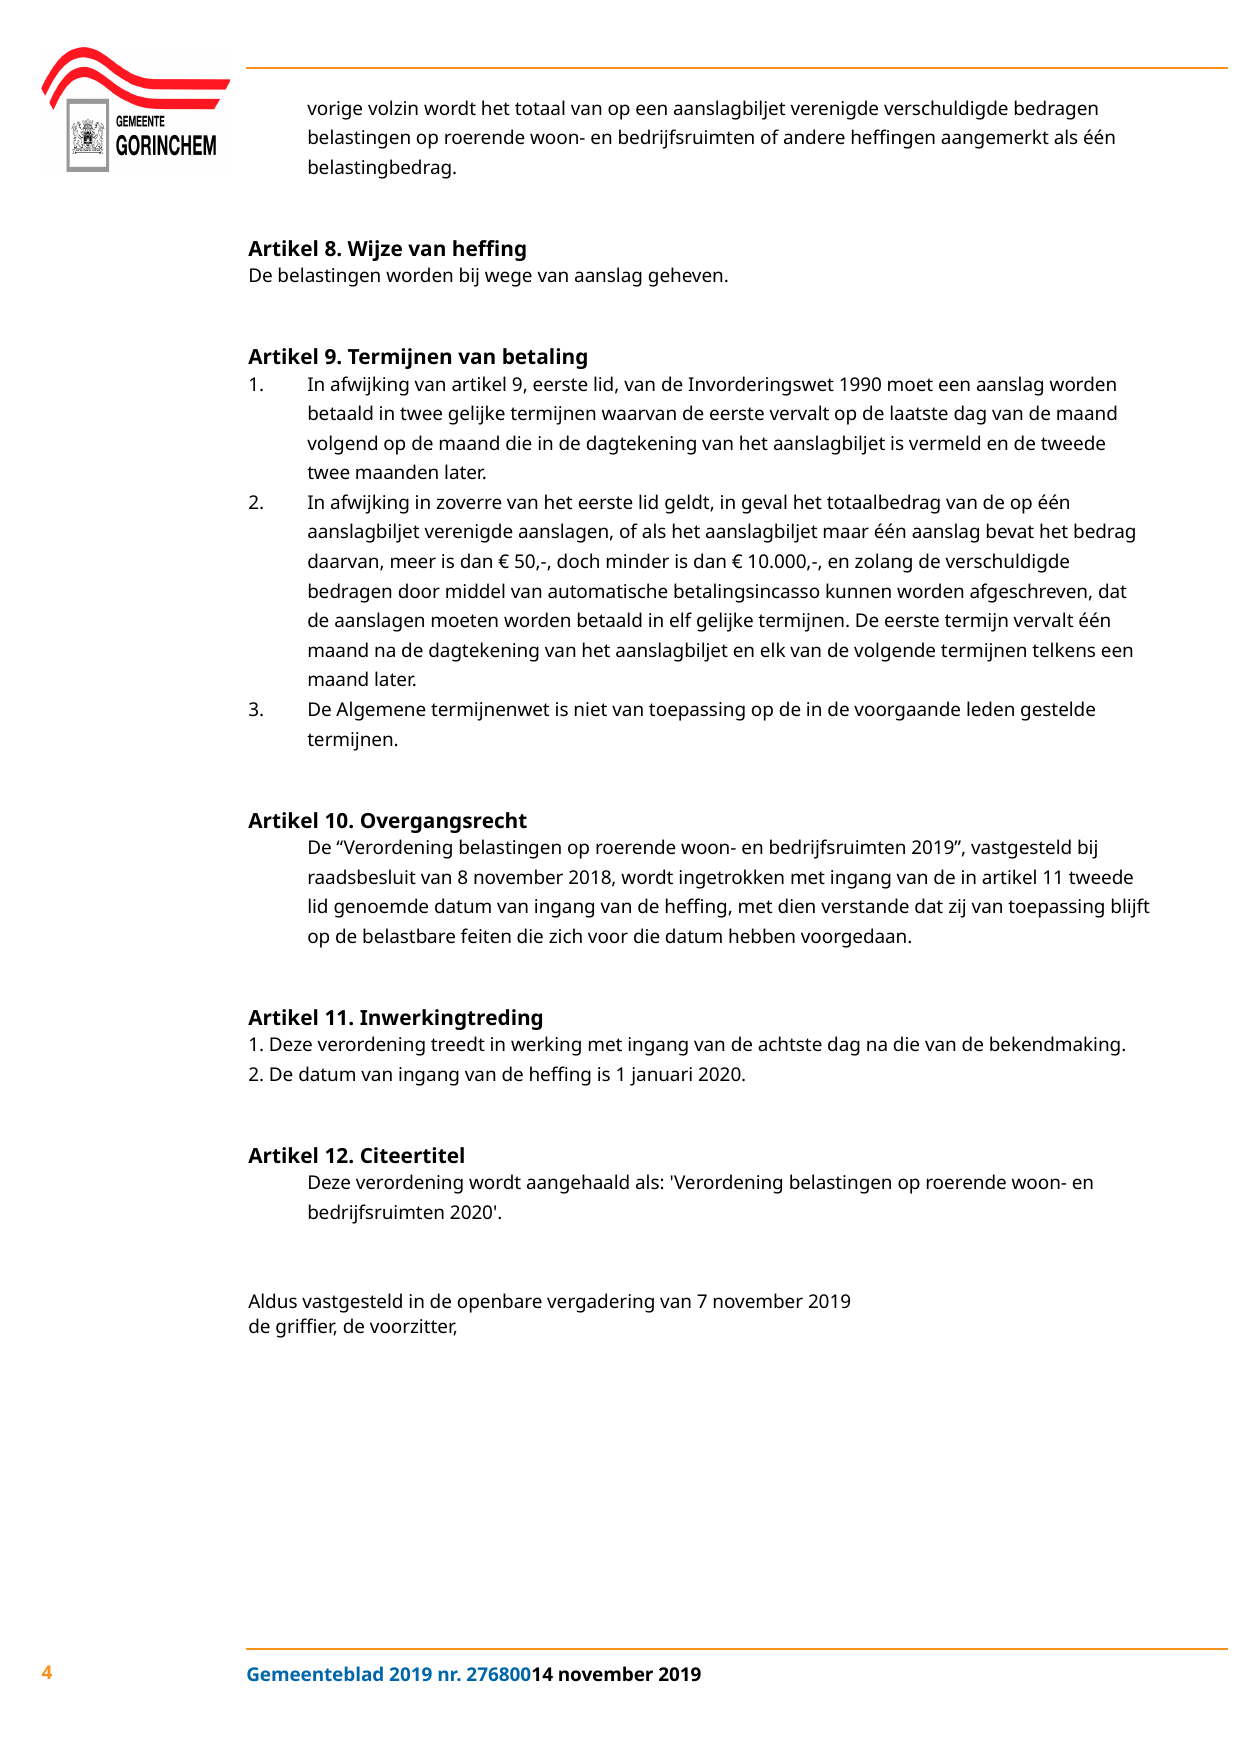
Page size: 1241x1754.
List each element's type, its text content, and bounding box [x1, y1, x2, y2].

text Artikel 8. Wijze van heffing [248, 234, 1152, 262]
text De belastingen worden bij wege van aanslag geheven. [248, 262, 1152, 288]
list De Algemene termijnenwet is niet van toepassing op de in de voorgaande leden gestelde termijnen. [248, 696, 1152, 752]
text 2. De datum van ingang van de heffing is 1 januari 2020. [248, 1061, 1152, 1087]
text Artikel 12. Citeertitel [248, 1141, 1152, 1169]
text Artikel 9. Termijnen van betaling [248, 342, 1152, 371]
list De “Verordening belastingen op roerende woon- en bedrijfsruimten 2019”, vastgesteld bij raadsbesluit van 8 november 2018, wordt ingetrokken met ingang van de in artikel 11 tweede lid genoemde datum van ingang van de heffing, met dien verstande dat zij van toepassing blijft op de belastbare feiten die zich voor die datum hebben voorgedaan. [248, 834, 1152, 949]
list In afwijking van artikel 9, eerste lid, van de Invorderingswet 1990 moet een aanslag worden betaald in twee gelijke termijnen waarvan de eerste vervalt op de laatste dag van de maand volgend op de maand die in de dagtekening van het aanslagbiljet is vermeld en de tweede twee maanden later. [248, 371, 1152, 485]
text Artikel 11. Inwerkingtreding [248, 1003, 1152, 1031]
list Deze verordening wordt aangehaald als: 'Verordening belastingen op roerende woon- en bedrijfsruimten 2020'. [248, 1169, 1152, 1225]
picture [41, 47, 231, 172]
text Artikel 10. Overgangsrecht [248, 806, 1152, 834]
text de griffier, de voorzitter, [248, 1313, 1152, 1339]
text 1. Deze verordening treedt in werking met ingang van de achtste dag na die van de bekendmaking. [248, 1031, 1152, 1057]
list In afwijking in zoverre van het eerste lid geldt, in geval het totaalbedrag van de op één aanslagbiljet verenigde aanslagen, of als het aanslagbiljet maar één aanslag bevat het bedrag daarvan, meer is dan € 50,-, doch minder is dan € 10.000,-, en zolang de verschuldigde bedragen door middel van automatische betalingsincasso kunnen worden afgeschreven, dat de aanslagen moeten worden betaald in elf gelijke termijnen. De eerste termijn vervalt één maand na de dagtekening van het aanslagbiljet en elk van de volgende termijnen telkens een maand later. [248, 489, 1152, 692]
text Aldus vastgesteld in de openbare vergadering van 7 november 2019 [248, 1288, 1152, 1313]
list vorige volzin wordt het totaal van op een aanslagbiljet verenigde verschuldigde bedragen belastingen op roerende woon- en bedrijfsruimten of andere heffingen aangemerkt als één belastingbedrag. [248, 95, 1152, 180]
